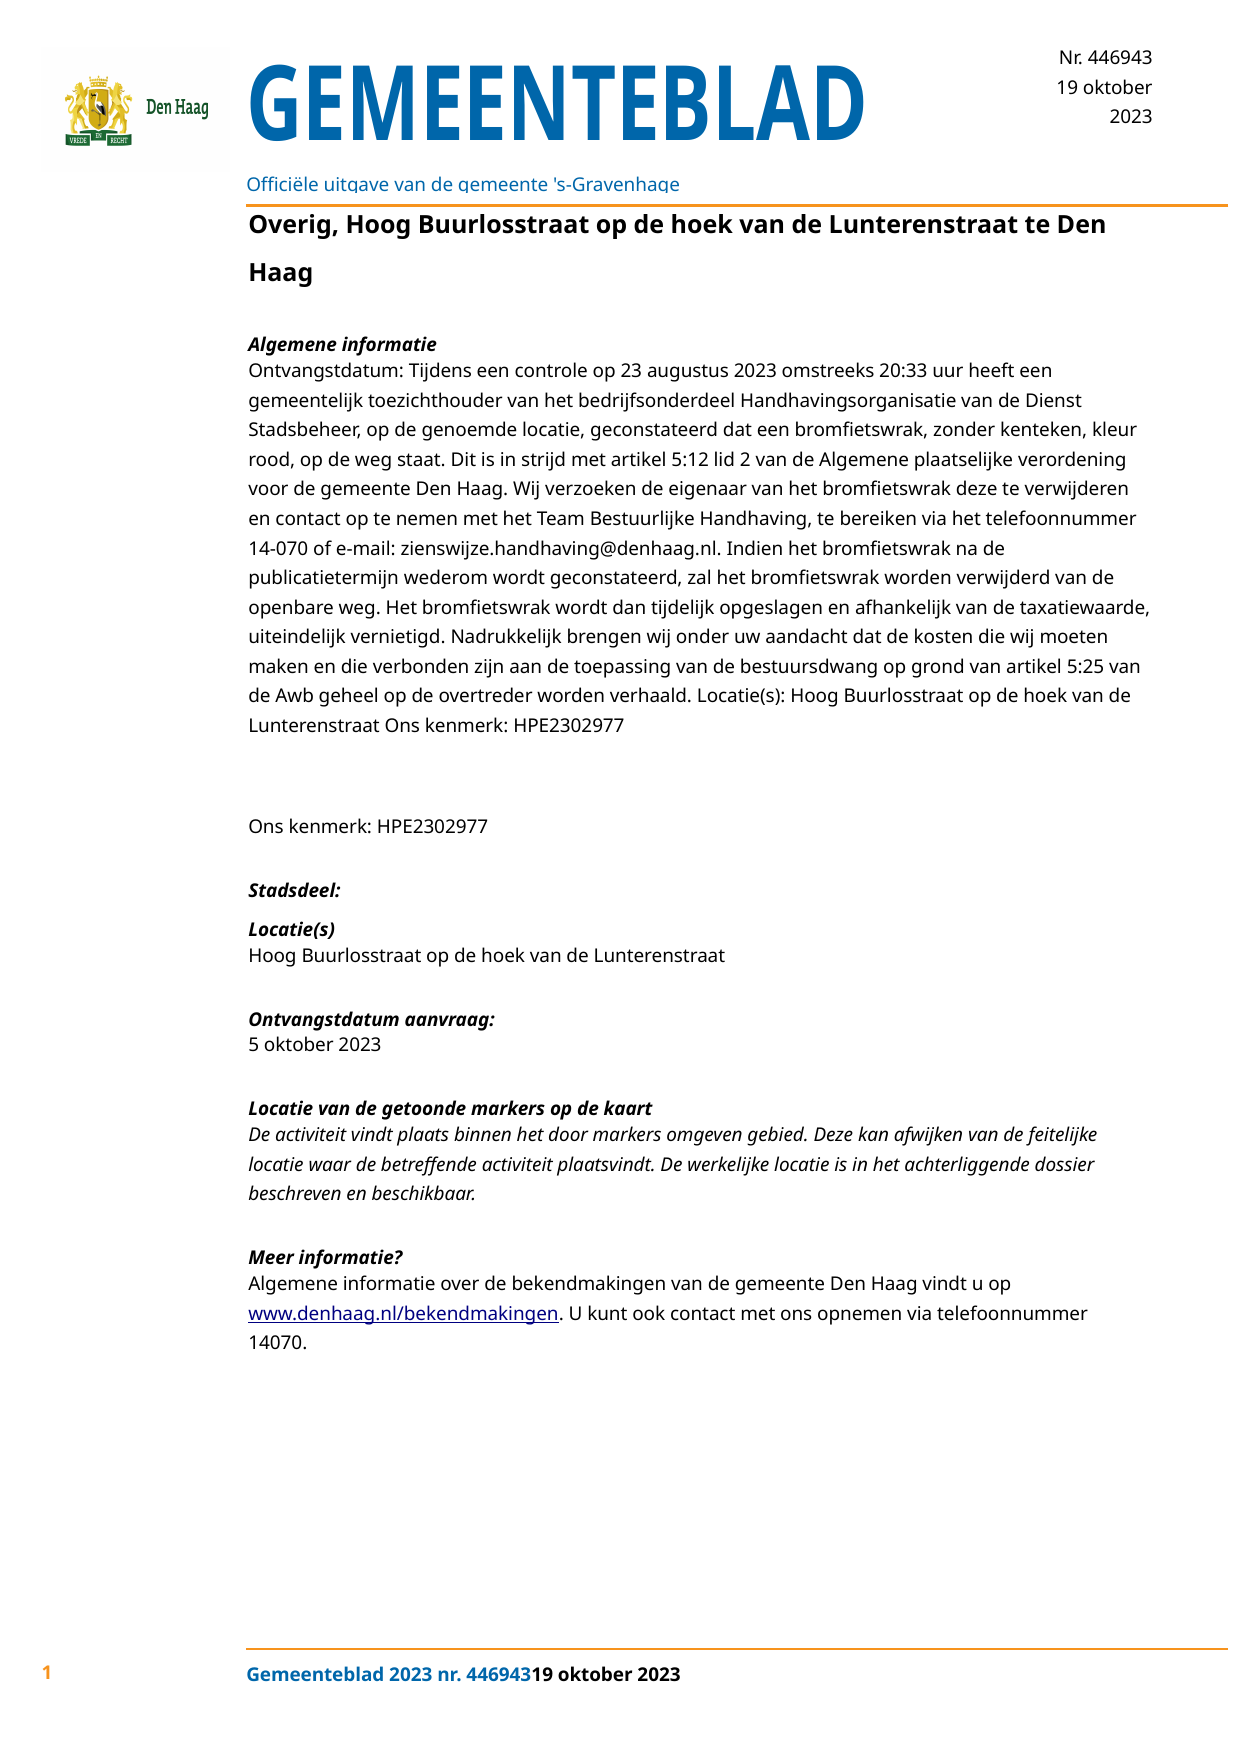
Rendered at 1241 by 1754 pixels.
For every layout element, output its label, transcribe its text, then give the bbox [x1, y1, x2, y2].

text 5 oktober 2023 [248, 1032, 1152, 1057]
text Hoog Buurlosstraat op de hoek van de Lunterenstraat [248, 942, 1152, 968]
picture [41, 47, 231, 172]
text Locatie(s) [248, 916, 1152, 942]
text Overig, Hoog Buurlosstraat op de hoek van de Lunterenstraat te Den Haag [248, 207, 1152, 288]
text Algemene informatie over de bekendmakingen van de gemeente Den Haag vindt u op www.denhaag.nl/bekendmakingen. U kunt ook contact met ons opnemen via telefoonnummer 14070. [248, 1270, 1152, 1355]
text Ons kenmerk: HPE2302977 [248, 813, 1152, 839]
text De activiteit vindt plaats binnen het door markers omgeven gebied. Deze kan afwijken van de feitelijke locatie waar de betreffende activiteit plaatsvindt. De werkelijke locatie is in het achterliggende dossier beschreven en beschikbaar. [248, 1121, 1152, 1206]
text Locatie van de getoonde markers op de kaart [248, 1096, 1152, 1121]
text Ontvangstdatum aanvraag: [248, 1006, 1152, 1032]
text Meer informatie? [248, 1244, 1152, 1270]
text Algemene informatie [248, 331, 1152, 357]
text Ontvangstdatum: Tijdens een controle op 23 augustus 2023 omstreeks 20:33 uur heeft een gemeentelijk toezichthouder van het bedrijfsonderdeel Handhavingsorganisatie van de Dienst Stadsbeheer, op de genoemde locatie, geconstateerd dat een bromfietswrak, zonder kenteken, kleur rood, op de weg staat. Dit is in strijd met artikel 5:12 lid 2 van de Algemene plaatselijke verordening voor de gemeente Den Haag. Wij verzoeken de eigenaar van het bromfietswrak deze te verwijderen en contact op te nemen met het Team Bestuurlijke Handhaving, te bereiken via het telefoonnummer 14-070 of e-mail: zienswijze.handhaving@denhaag.nl. Indien het bromfietswrak na de publicatietermijn wederom wordt geconstateerd, zal het bromfietswrak worden verwijderd van de openbare weg. Het bromfietswrak wordt dan tijdelijk opgeslagen en afhankelijk van de taxatiewaarde, uiteindelijk vernietigd. Nadrukkelijk brengen wij onder uw aandacht dat de kosten die wij moeten maken en die verbonden zijn aan de toepassing van de bestuursdwang op grond van artikel 5:25 van de Awb geheel op de overtreder worden verhaald. Locatie(s): Hoog Buurlosstraat op de hoek van de Lunterenstraat Ons kenmerk: HPE2302977 [248, 357, 1152, 738]
text Stadsdeel: [248, 877, 1152, 903]
